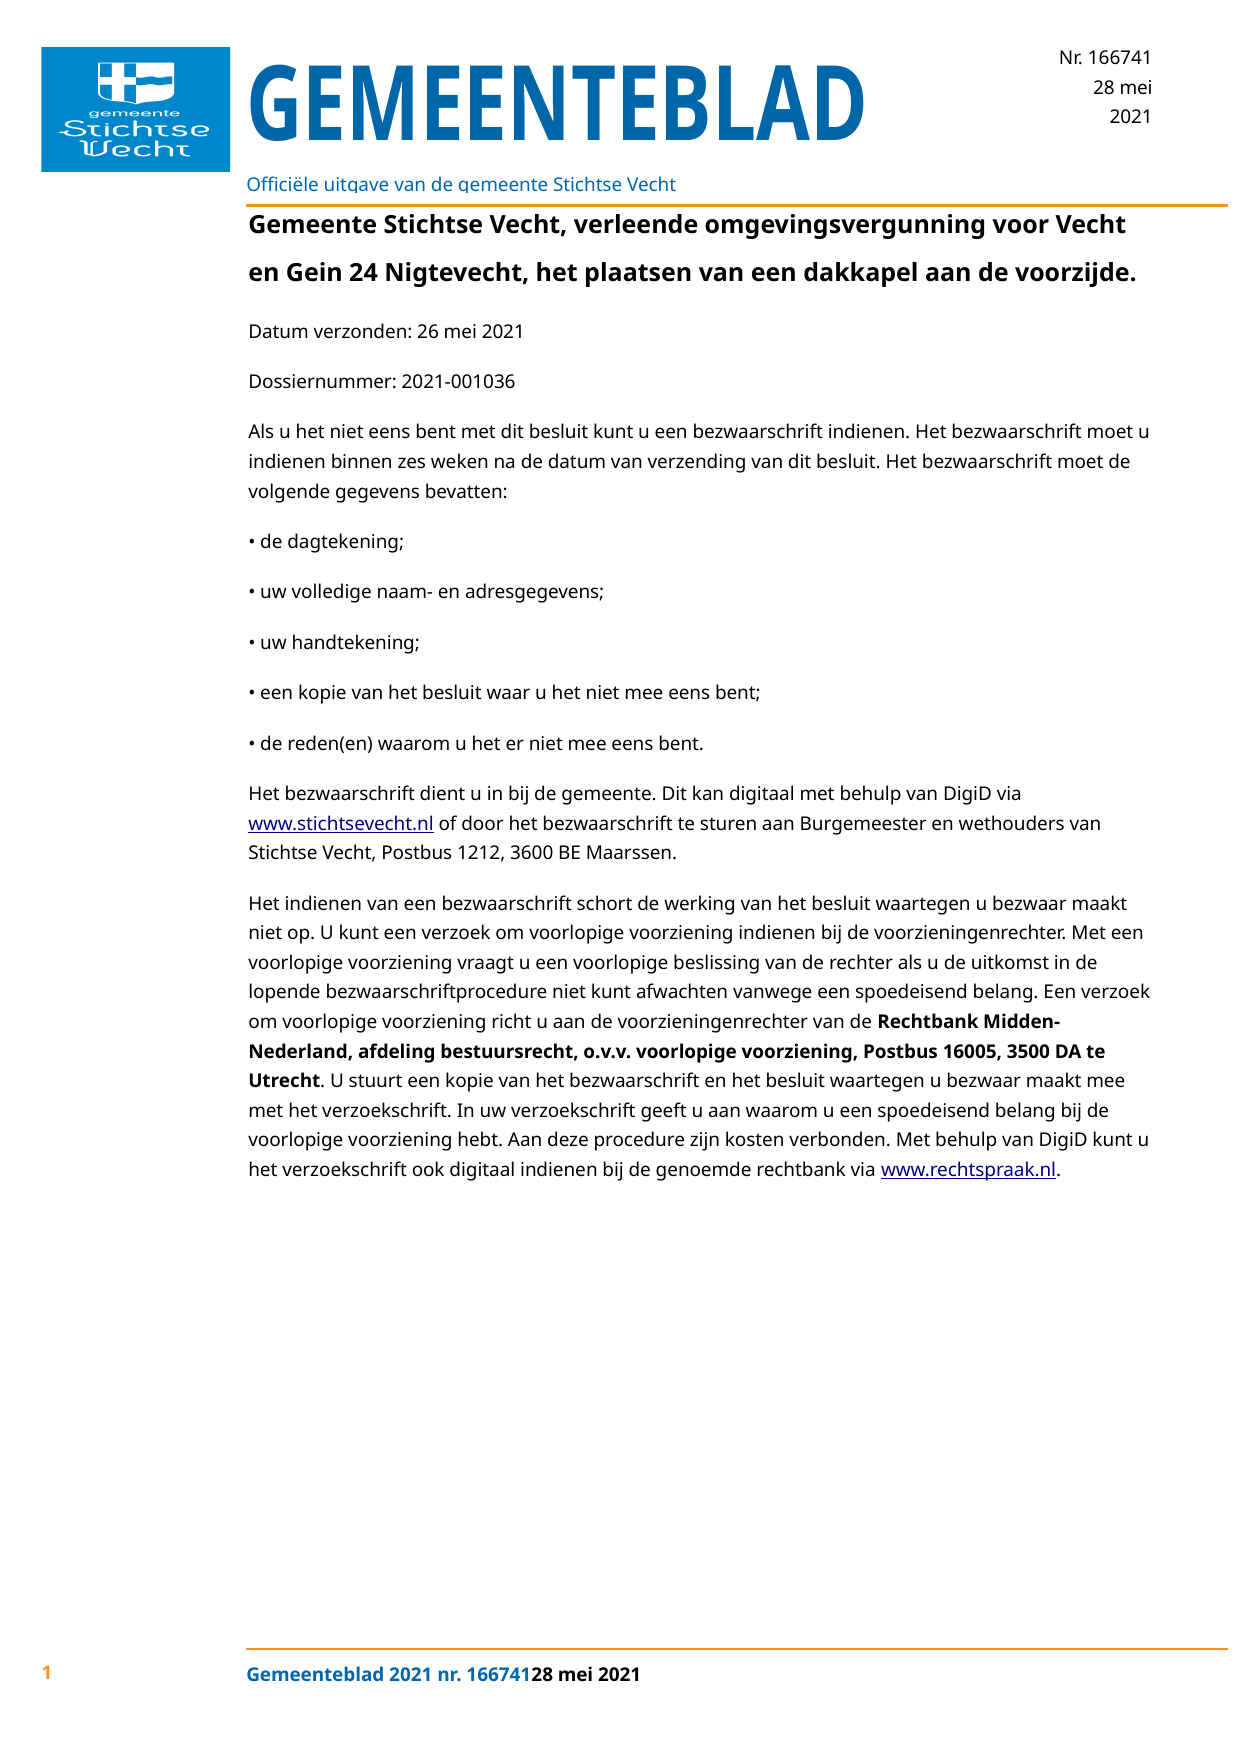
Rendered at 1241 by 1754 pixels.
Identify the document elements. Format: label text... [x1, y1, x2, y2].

text • een kopie van het besluit waar u het niet mee eens bent; [248, 679, 1152, 705]
text Het bezwaarschrift dient u in bij de gemeente. Dit kan digitaal met behulp van DigiD via www.stichtsevecht.nl of door het bezwaarschrift te sturen aan Burgemeester en wethouders van Stichtse Vecht, Postbus 1212, 3600 BE Maarssen. [248, 780, 1152, 865]
text Gemeente Stichtse Vecht, verleende omgevingsvergunning voor Vecht en Gein 24 Nigtevecht, het plaatsen van een dakkapel aan de voorzijde. [248, 207, 1152, 288]
picture [137, 63, 174, 103]
text Als u het niet eens bent met dit besluit kunt u een bezwaarschrift indienen. Het bezwaarschrift moet u indienen binnen zes weken na de datum van verzending van dit besluit. Het bezwaarschrift moet de volgende gegevens bevatten: [248, 419, 1152, 504]
picture [99, 63, 135, 101]
text Het indienen van een bezwaarschrift schort de werking van het besluit waartegen u bezwaar maakt niet op. U kunt een verzoek om voorlopige voorziening indienen bij de voorzieningenrechter. Met een voorlopige voorziening vraagt u een voorlopige beslissing van de rechter als u de uitkomst in de lopende bezwaarschriftprocedure niet kunt afwachten vanwege een spoedeisend belang. Een verzoek om voorlopige voorziening richt u aan de voorzieningenrechter van de Rechtbank Midden-Nederland, afdeling bestuursrecht, o.v.v. voorlopige voorziening, Postbus 16005, 3500 DA te Utrecht. U stuurt een kopie van het bezwaarschrift en het besluit waartegen u bezwaar maakt mee met het verzoekschrift. In uw verzoekschrift geeft u aan waarom u een spoedeisend belang bij de voorlopige voorziening hebt. Aan deze procedure zijn kosten verbonden. Met behulp van DigiD kunt u het verzoekschrift ook digitaal indienen bij de genoemde rechtbank via www.rechtspraak.nl. [248, 890, 1152, 1182]
text Datum verzonden: 26 mei 2021 [248, 318, 1152, 344]
text • uw handtekening; [248, 629, 1152, 655]
text • uw volledige naam- en adresgegevens; [248, 579, 1152, 604]
text • de dagtekening; [248, 528, 1152, 554]
text • de reden(en) waarom u het er niet mee eens bent. [248, 730, 1152, 756]
text Dossiernummer: 2021-001036 [248, 368, 1152, 394]
